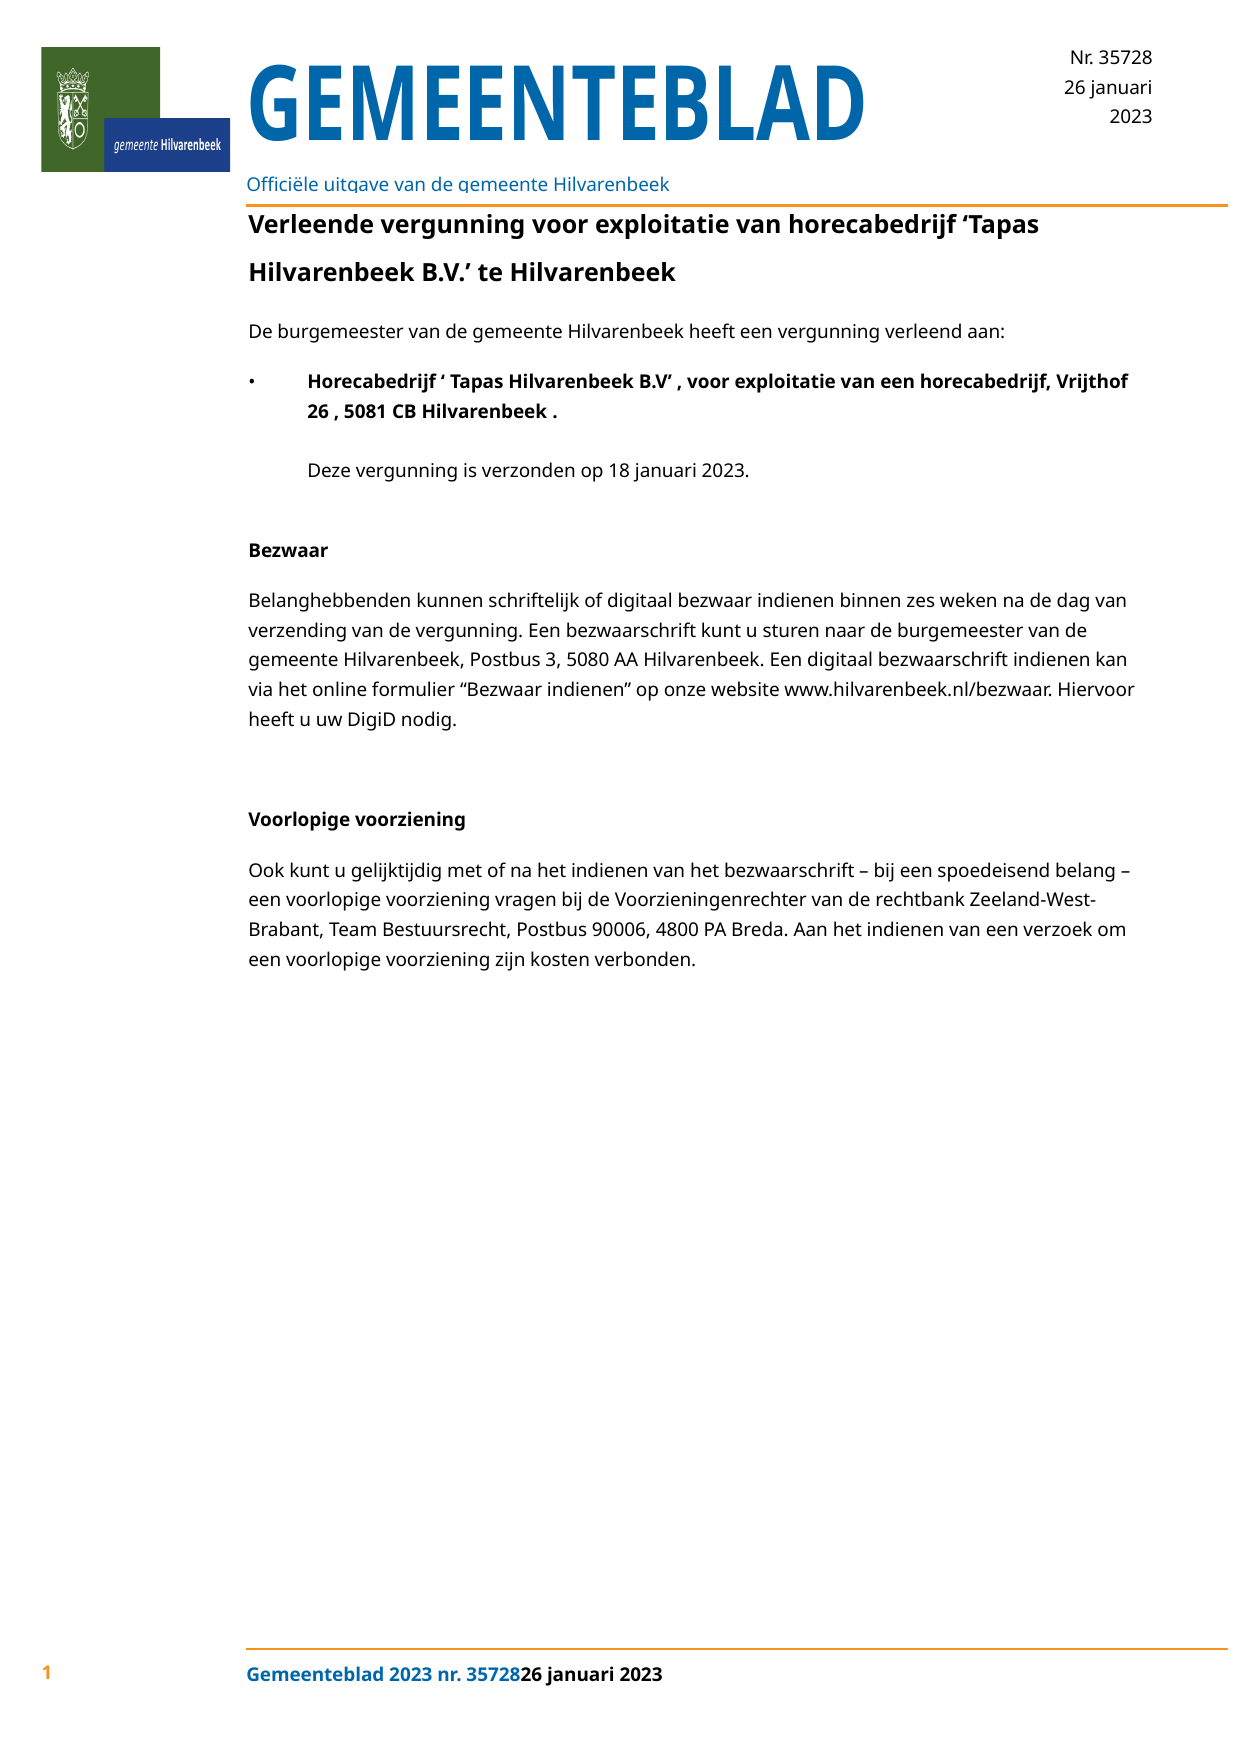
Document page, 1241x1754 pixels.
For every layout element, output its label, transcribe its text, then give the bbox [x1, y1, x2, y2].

text Verleende vergunning voor exploitatie van horecabedrijf ‘Tapas Hilvarenbeek B.V.’ te Hilvarenbeek [248, 207, 1152, 288]
picture [41, 47, 231, 172]
text Belanghebbenden kunnen schriftelijk of digitaal bezwaar indienen binnen zes weken na de dag van verzending van de vergunning. Een bezwaarschrift kunt u sturen naar de burgemeester van de gemeente Hilvarenbeek, Postbus 3, 5080 AA Hilvarenbeek. Een digitaal bezwaarschrift indienen kan via het online formulier “Bezwaar indienen” op onze website www.hilvarenbeek.nl/bezwaar. Hiervoor heeft u uw DigiD nodig. [248, 587, 1152, 732]
text Voorlopige voorziening [248, 807, 1152, 832]
text Bezwaar [248, 537, 1152, 563]
list Deze vergunning is verzonden op 18 januari 2023. [248, 457, 1152, 483]
text Ook kunt u gelijktijdig met of na het indienen van het bezwaarschrift – bij een spoedeisend belang – een voorlopige voorziening vragen bij de Voorzieningenrechter van de rechtbank Zeeland-West-Brabant, Team Bestuursrecht, Postbus 90006, 4800 PA Breda. Aan het indienen van een verzoek om een voorlopige voorziening zijn kosten verbonden. [248, 857, 1152, 972]
list Horecabedrijf ‘ Tapas Hilvarenbeek B.V’ , voor exploitatie van een horecabedrijf, Vrijthof 26 , 5081 CB Hilvarenbeek . [248, 368, 1152, 424]
text De burgemeester van de gemeente Hilvarenbeek heeft een vergunning verleend aan: [248, 318, 1152, 344]
